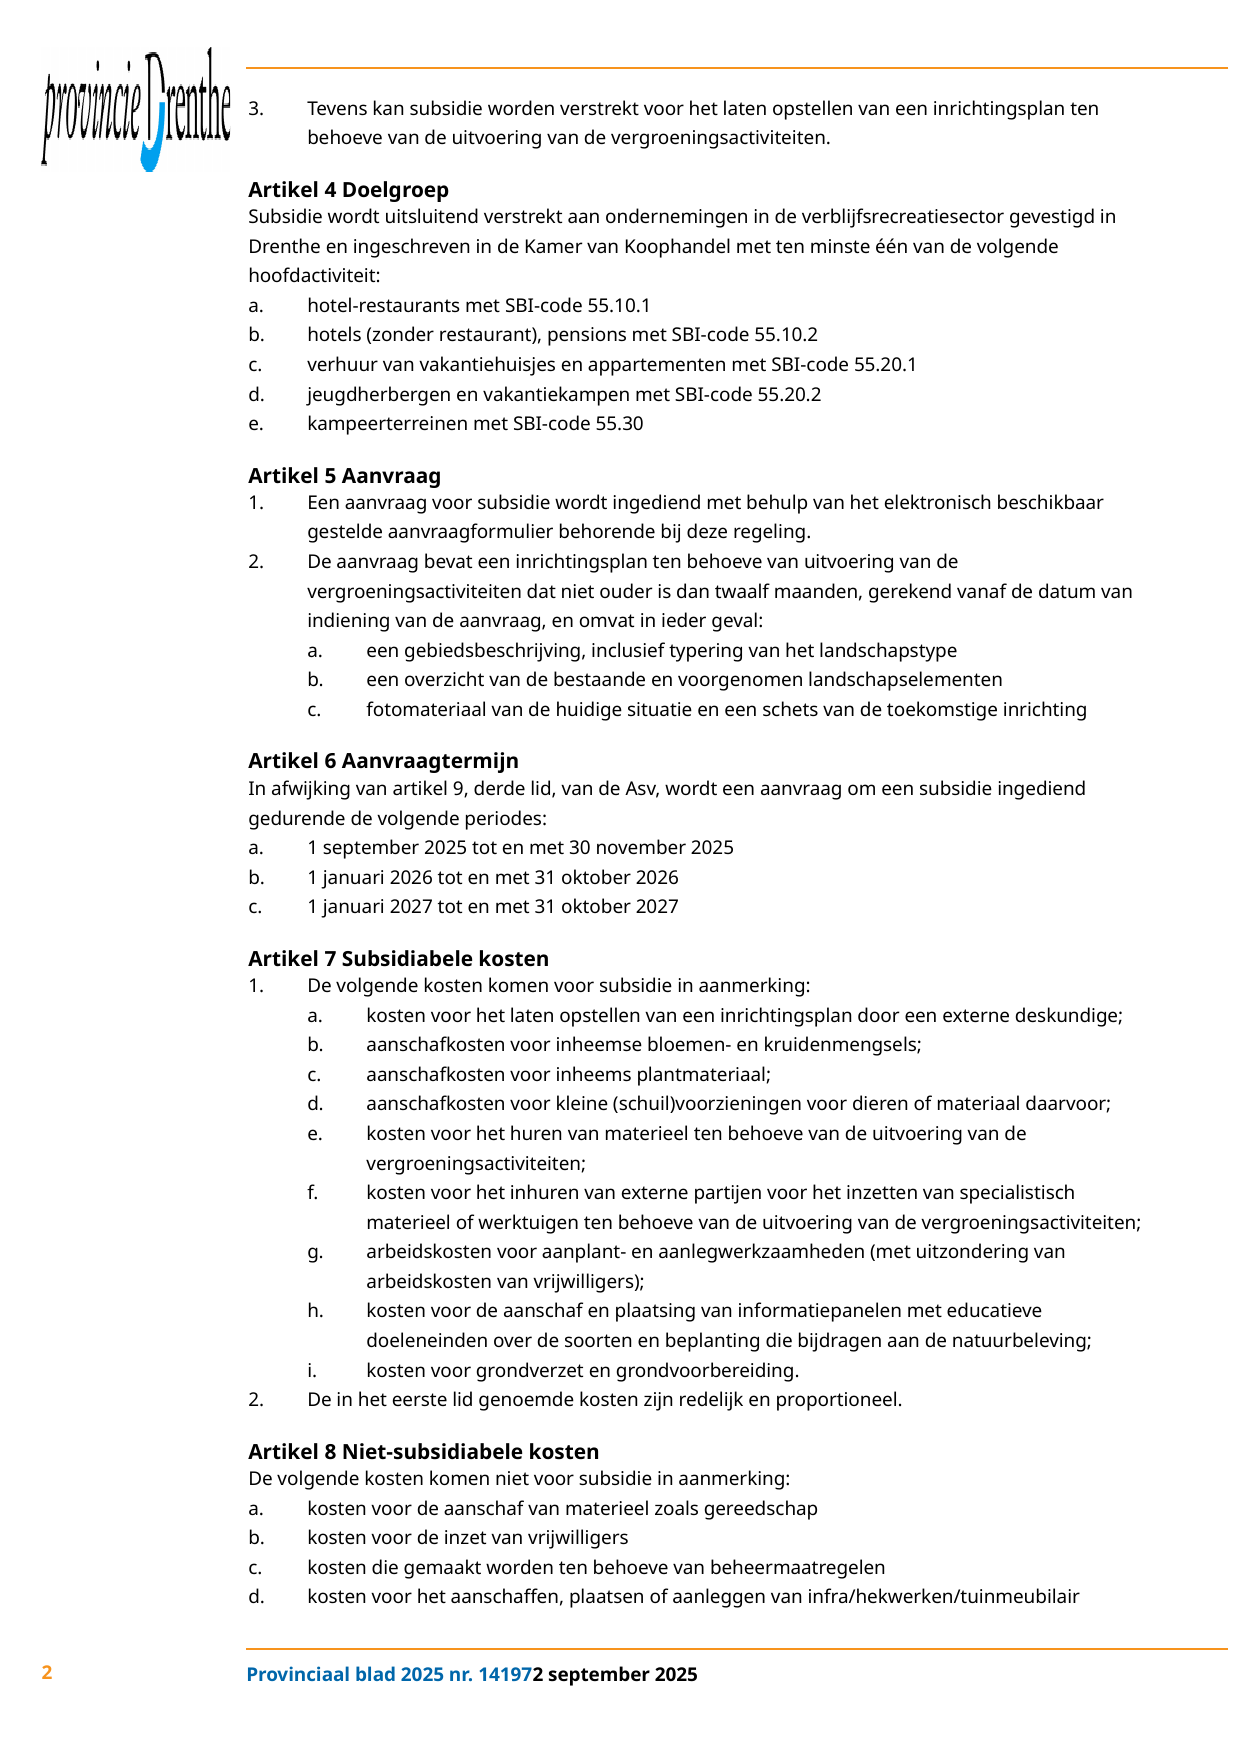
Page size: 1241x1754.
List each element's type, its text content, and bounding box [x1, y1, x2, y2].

list een overzicht van de bestaande en voorgenomen landschapselementen [307, 667, 1152, 692]
list De volgende kosten komen voor subsidie in aanmerking: [248, 972, 1152, 998]
list kosten voor de inzet van vrijwilligers [248, 1524, 1152, 1550]
text De volgende kosten komen niet voor subsidie in aanmerking: [248, 1465, 1152, 1491]
list arbeidskosten voor aanplant- en aanlegwerkzaamheden (met uitzondering van arbeidskosten van vrijwilligers); [307, 1238, 1152, 1294]
text Artikel 5 Aanvraag [248, 461, 1152, 489]
list kosten voor de aanschaf en plaatsing van informatiepanelen met educatieve doeleneinden over de soorten en beplanting die bijdragen aan de natuurbeleving; [307, 1298, 1152, 1353]
list hotels (zonder restaurant), pensions met SBI-code 55.10.2 [248, 322, 1152, 347]
list 1 januari 2027 tot en met 31 oktober 2027 [248, 893, 1152, 919]
list aanschafkosten voor kleine (schuil)voorzieningen voor dieren of materiaal daarvoor; [307, 1091, 1152, 1116]
list kosten voor het aanschaffen, plaatsen of aanleggen van infra/hekwerken/tuinmeubilair [248, 1584, 1152, 1609]
list aanschafkosten voor inheemse bloemen- en kruidenmengsels; [307, 1031, 1152, 1057]
list De in het eerste lid genoemde kosten zijn redelijk en proportioneel. [248, 1386, 1152, 1412]
list kosten voor het laten opstellen van een inrichtingsplan door een externe deskundige; [307, 1002, 1152, 1028]
text Artikel 6 Aanvraagtermijn [248, 747, 1152, 775]
text Artikel 8 Niet-subsidiabele kosten [248, 1437, 1152, 1465]
list jeugdherbergen en vakantiekampen met SBI-code 55.20.2 [248, 381, 1152, 406]
list kosten voor grondverzet en grondvoorbereiding. [307, 1357, 1152, 1383]
list fotomateriaal van de huidige situatie en een schets van de toekomstige inrichting [307, 696, 1152, 722]
list verhuur van vakantiehuisjes en appartementen met SBI-code 55.20.1 [248, 351, 1152, 377]
text In afwijking van artikel 9, derde lid, van de Asv, wordt een aanvraag om een subsidie ingediend gedurende de volgende periodes: [248, 775, 1152, 830]
list 1 januari 2026 tot en met 31 oktober 2026 [248, 864, 1152, 889]
text Artikel 7 Subsidiabele kosten [248, 944, 1152, 972]
list Tevens kan subsidie worden verstrekt voor het laten opstellen van een inrichtingsplan ten behoeve van de uitvoering van de vergroeningsactiviteiten. [248, 95, 1152, 150]
list kosten die gemaakt worden ten behoeve van beheermaatregelen [248, 1554, 1152, 1580]
list 1 september 2025 tot en met 30 november 2025 [248, 834, 1152, 860]
picture [41, 47, 231, 172]
list aanschafkosten voor inheems plantmateriaal; [307, 1061, 1152, 1087]
text Artikel 4 Doelgroep [248, 175, 1152, 203]
list kosten voor het inhuren van externe partijen voor het inzetten van specialistisch materieel of werktuigen ten behoeve van de uitvoering van de vergroeningsactiviteiten; [307, 1179, 1152, 1235]
text Subsidie wordt uitsluitend verstrekt aan ondernemingen in de verblijfsrecreatiesector gevestigd in Drenthe en ingeschreven in de Kamer van Koophandel met ten minste één van de volgende hoofdactiviteit: [248, 203, 1152, 288]
list De aanvraag bevat een inrichtingsplan ten behoeve van uitvoering van de vergroeningsactiviteiten dat niet ouder is dan twaalf maanden, gerekend vanaf de datum van indiening van de aanvraag, en omvat in ieder geval: [248, 548, 1152, 633]
list hotel-restaurants met SBI-code 55.10.1 [248, 292, 1152, 318]
list Een aanvraag voor subsidie wordt ingediend met behulp van het elektronisch beschikbaar gestelde aanvraagformulier behorende bij deze regeling. [248, 489, 1152, 544]
list kosten voor het huren van materieel ten behoeve van de uitvoering van de vergroeningsactiviteiten; [307, 1120, 1152, 1176]
list een gebiedsbeschrijving, inclusief typering van het landschapstype [307, 637, 1152, 663]
list kosten voor de aanschaf van materieel zoals gereedschap [248, 1495, 1152, 1521]
list kampeerterreinen met SBI-code 55.30 [248, 410, 1152, 436]
